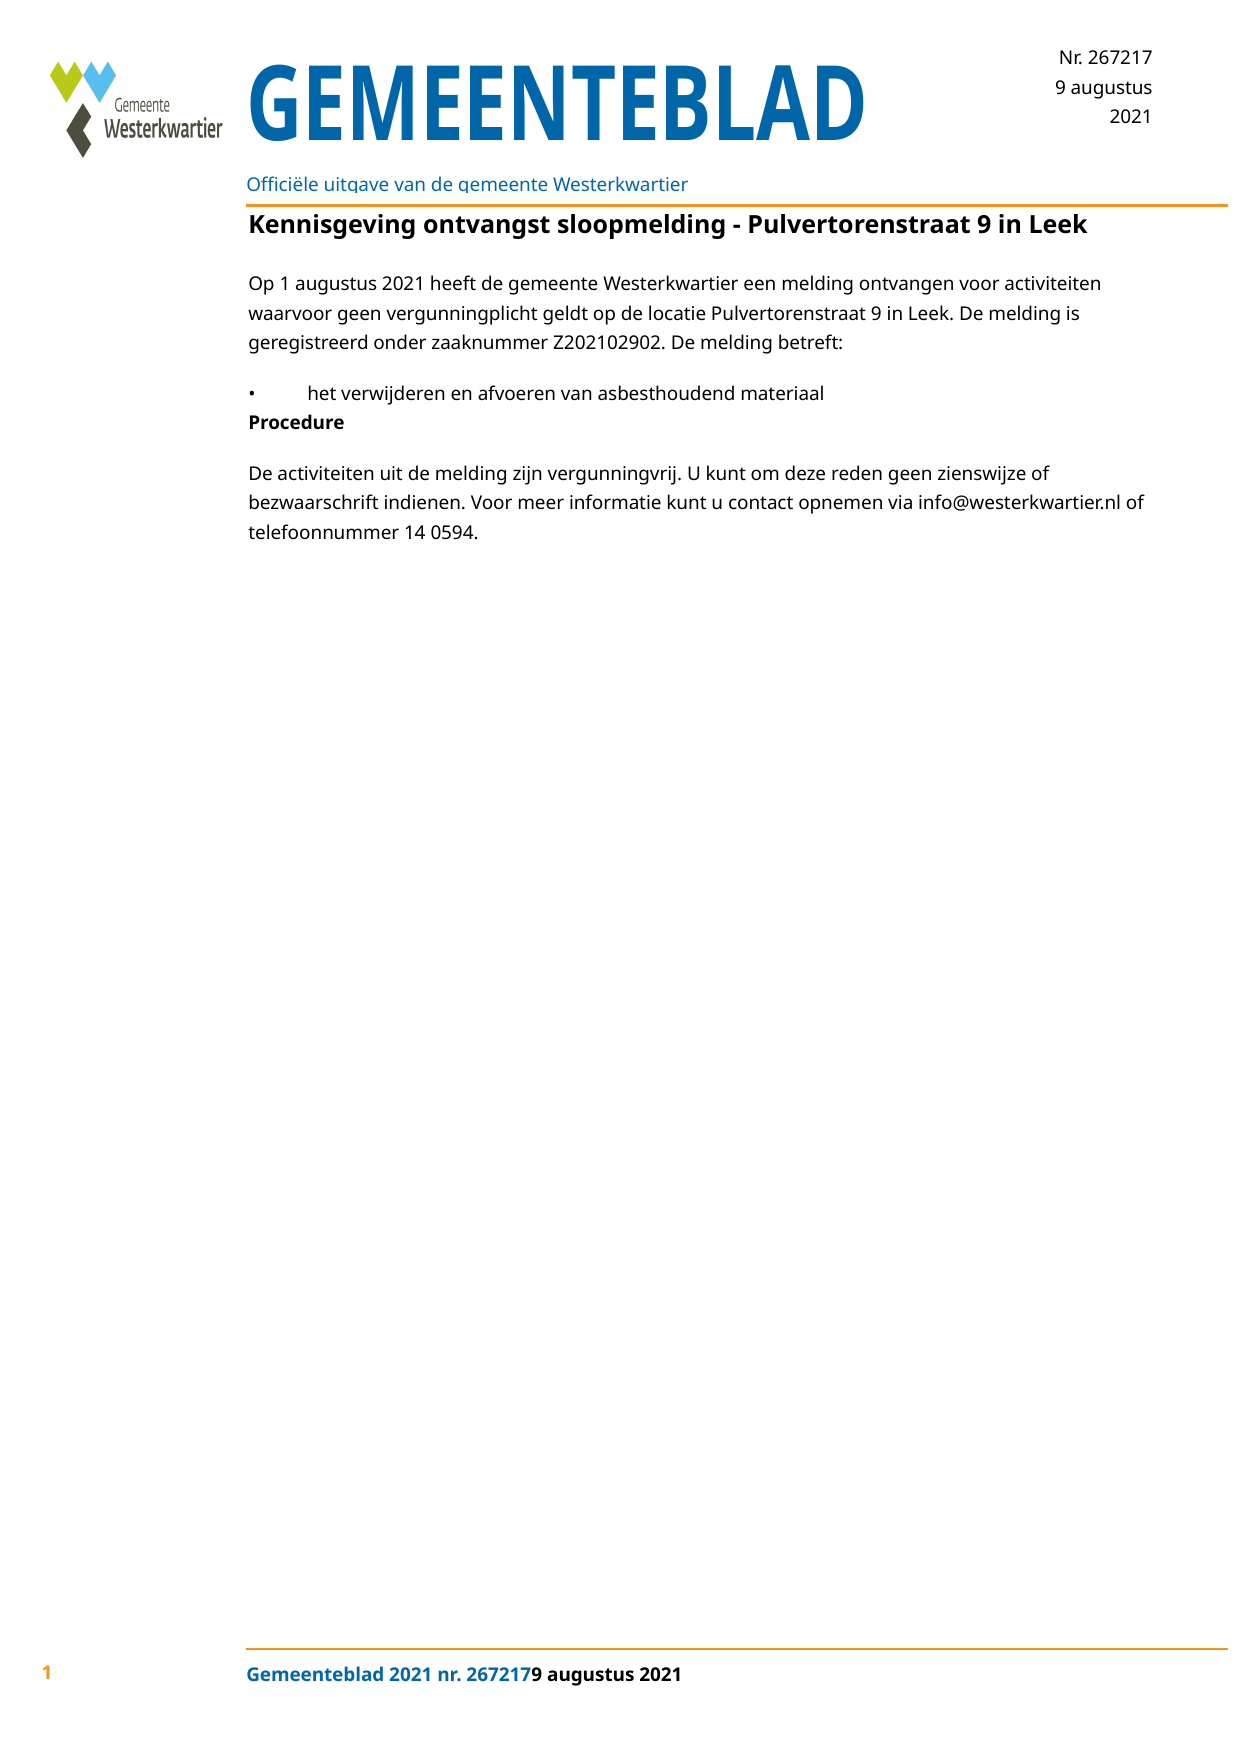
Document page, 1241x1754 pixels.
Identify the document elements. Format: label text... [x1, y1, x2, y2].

text Kennisgeving ontvangst sloopmelding - Pulvertorenstraat 9 in Leek [248, 207, 1152, 241]
text De activiteiten uit de melding zijn vergunningvrij. U kunt om deze reden geen zienswijze of bezwaarschrift indienen. Voor meer informatie kunt u contact opnemen via info@westerkwartier.nl of telefoonnummer 14 0594. [248, 460, 1152, 545]
list het verwijderen en afvoeren van asbesthoudend materiaal [248, 380, 1152, 406]
picture [41, 47, 231, 172]
text Op 1 augustus 2021 heeft de gemeente Westerkwartier een melding ontvangen voor activiteiten waarvoor geen vergunningplicht geldt op de locatie Pulvertorenstraat 9 in Leek. De melding is geregistreerd onder zaaknummer Z202102902. De melding betreft: [248, 270, 1152, 355]
text Procedure [248, 409, 1152, 435]
